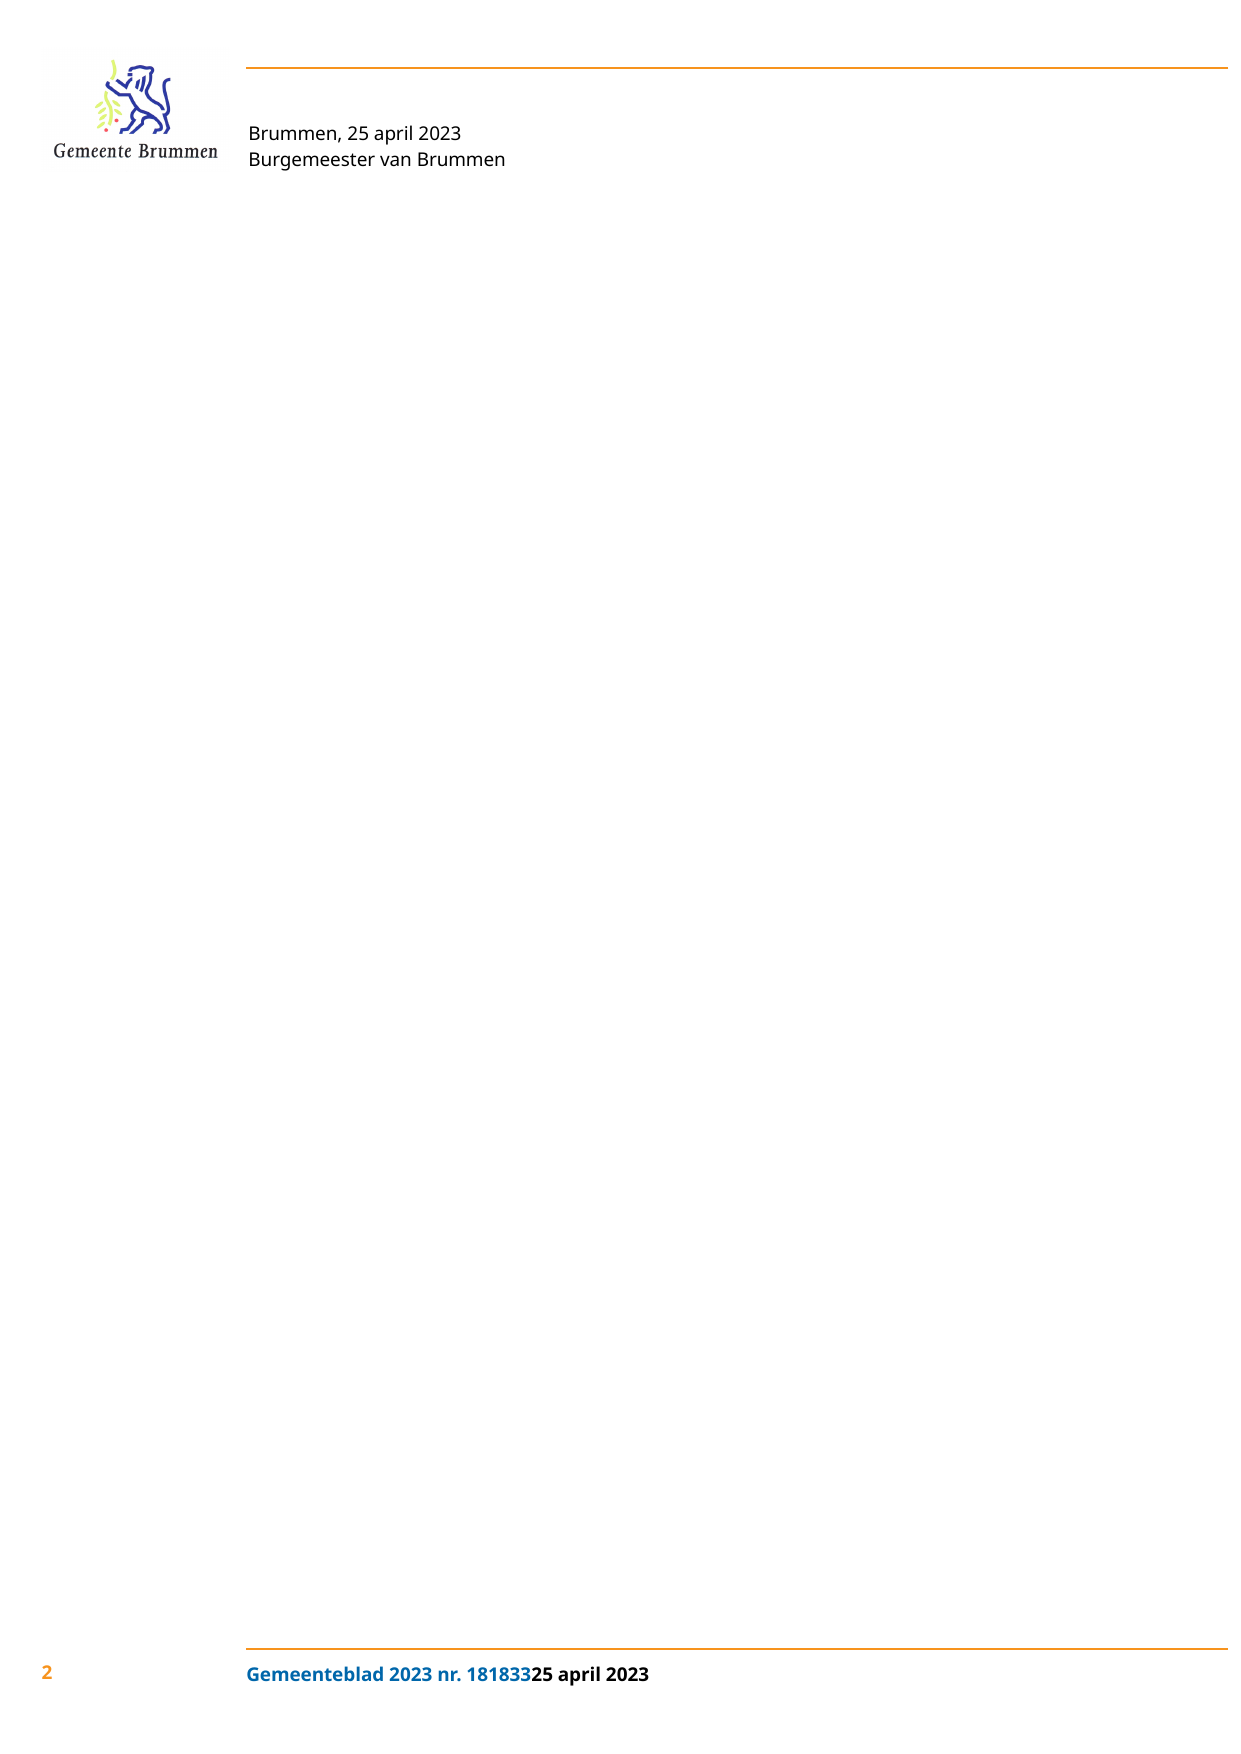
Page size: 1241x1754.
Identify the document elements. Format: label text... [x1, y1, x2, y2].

text Burgemeester van Brummen [248, 146, 1152, 172]
text Brummen, 25 april 2023 [248, 121, 1152, 146]
picture [41, 47, 231, 172]
